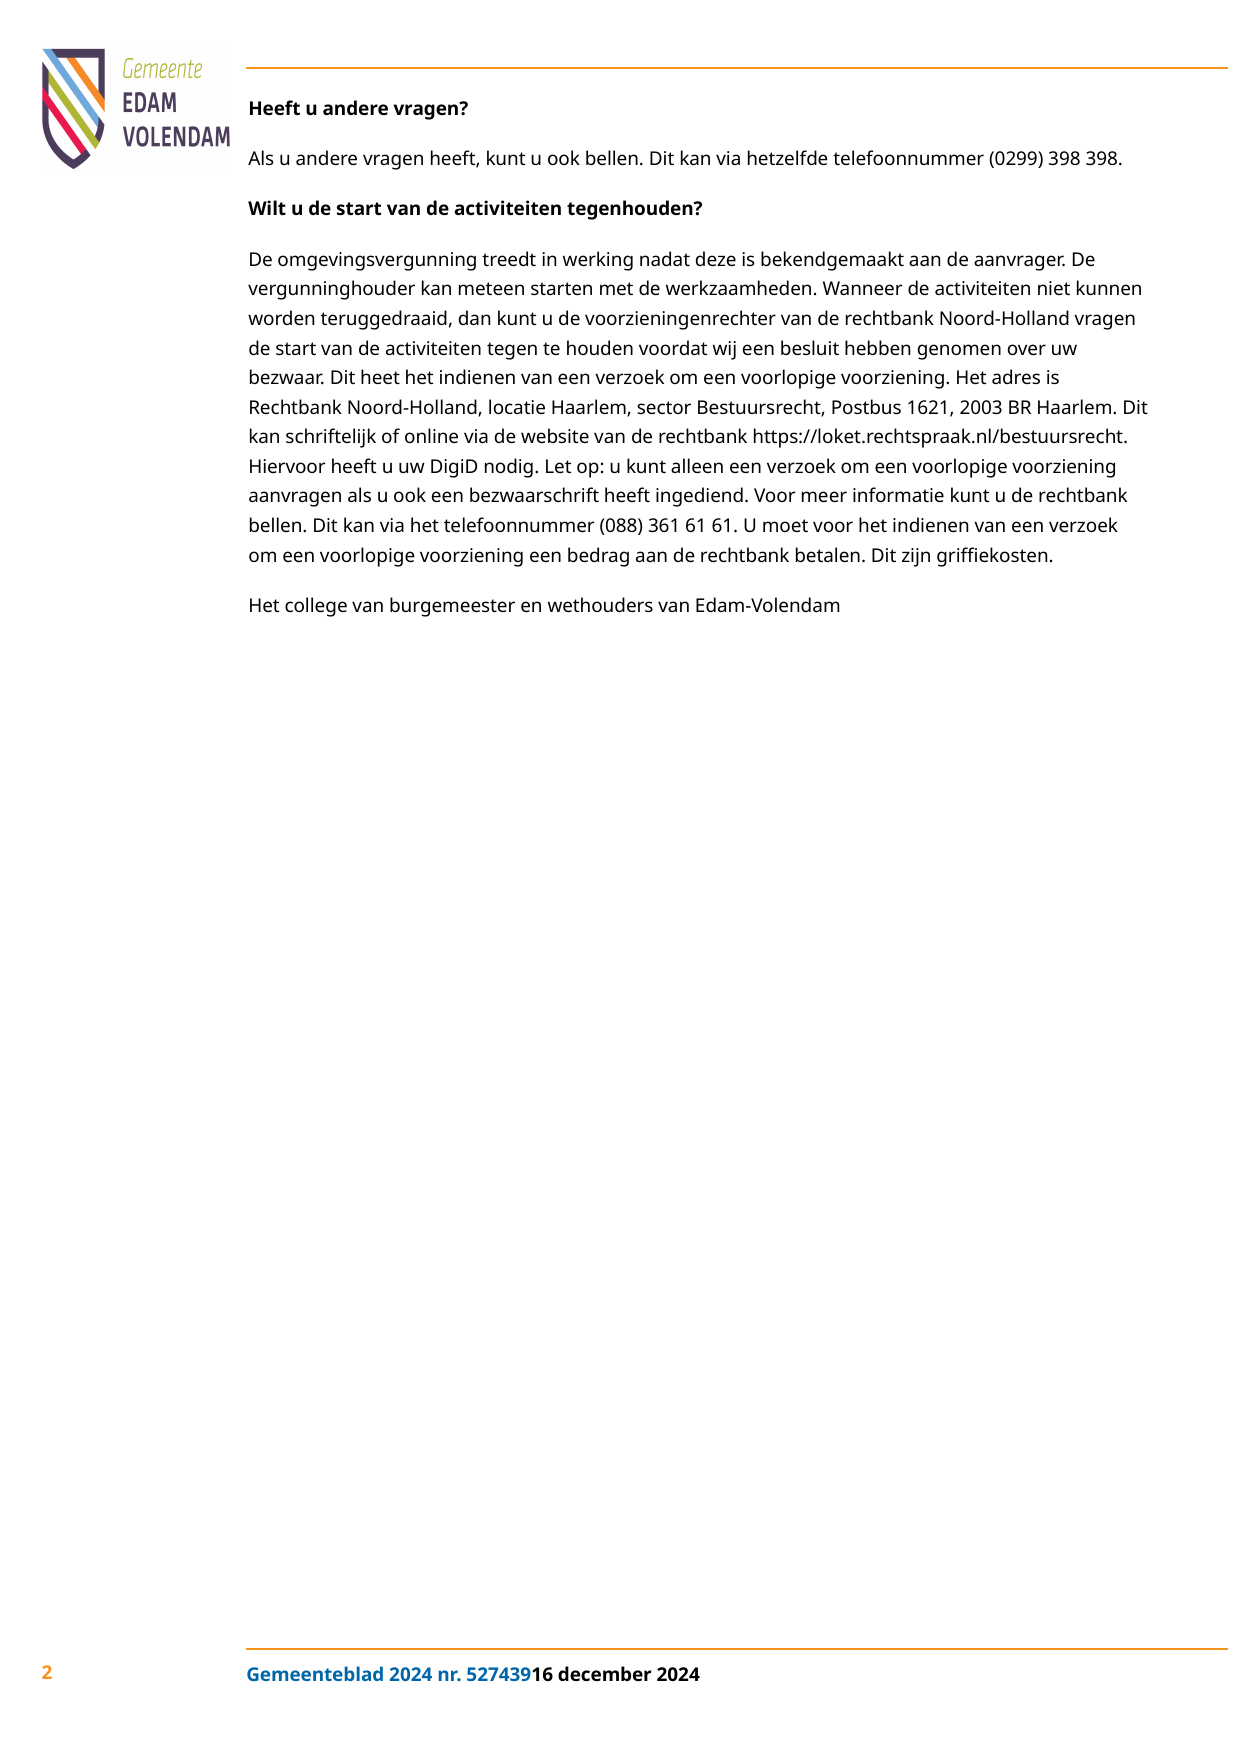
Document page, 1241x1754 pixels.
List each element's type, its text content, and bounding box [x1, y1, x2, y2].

text De omgevingsvergunning treedt in werking nadat deze is bekendgemaakt aan de aanvrager. De vergunninghouder kan meteen starten met de werkzaamheden. Wanneer de activiteiten niet kunnen worden teruggedraaid, dan kunt u de voorzieningenrechter van de rechtbank Noord-Holland vragen de start van de activiteiten tegen te houden voordat wij een besluit hebben genomen over uw bezwaar. Dit heet het indienen van een verzoek om een voorlopige voorziening. Het adres is Rechtbank Noord-Holland, locatie Haarlem, sector Bestuursrecht, Postbus 1621, 2003 BR Haarlem. Dit kan schriftelijk of online via de website van de rechtbank https://loket.rechtspraak.nl/bestuursrecht. Hiervoor heeft u uw DigiD nodig. Let op: u kunt alleen een verzoek om een voorlopige voorziening aanvragen als u ook een bezwaarschrift heeft ingediend. Voor meer informatie kunt u de rechtbank bellen. Dit kan via het telefoonnummer (088) 361 61 61. U moet voor het indienen van een verzoek om een voorlopige voorziening een bedrag aan de rechtbank betalen. Dit zijn griffiekosten. [248, 246, 1152, 568]
text Wilt u de start van de activiteiten tegenhouden? [248, 196, 1152, 221]
text Het college van burgemeester en wethouders van Edam-Volendam [248, 592, 1152, 618]
text Als u andere vragen heeft, kunt u ook bellen. Dit kan via hetzelfde telefoonnummer (0299) 398 398. [248, 145, 1152, 171]
picture [41, 47, 231, 172]
text Heeft u andere vragen? [248, 95, 1152, 121]
